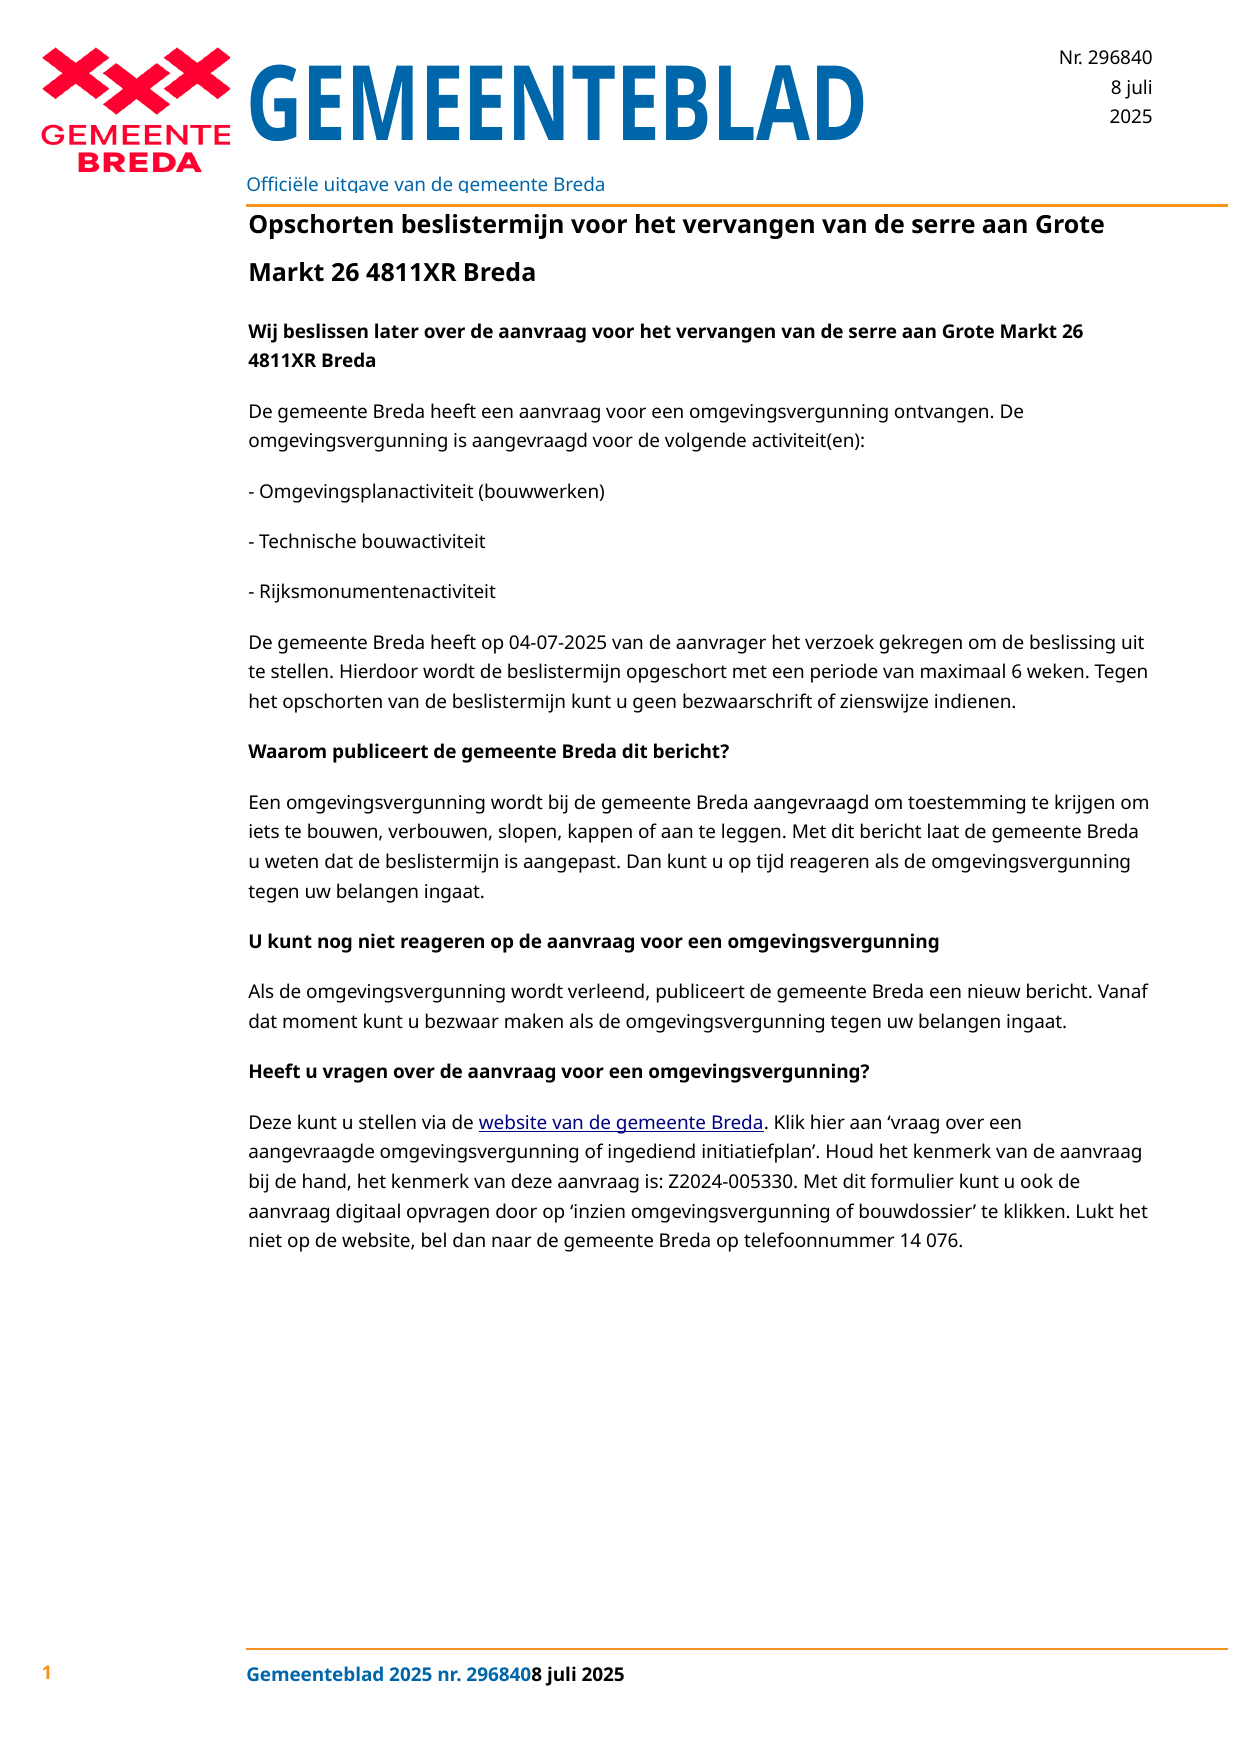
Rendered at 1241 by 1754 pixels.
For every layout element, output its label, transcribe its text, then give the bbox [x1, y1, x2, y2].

text De gemeente Breda heeft op 04-07-2025 van de aanvrager het verzoek gekregen om de beslissing uit te stellen. Hierdoor wordt de beslistermijn opgeschort met een periode van maximaal 6 weken. Tegen het opschorten van de beslistermijn kunt u geen bezwaarschrift of zienswijze indienen. [248, 629, 1152, 714]
text - Omgevingsplanactiviteit (bouwwerken) [248, 478, 1152, 504]
text - Rijksmonumentenactiviteit [248, 579, 1152, 604]
text Waarom publiceert de gemeente Breda dit bericht? [248, 739, 1152, 764]
text Als de omgevingsvergunning wordt verleend, publiceert de gemeente Breda een nieuw bericht. Vanaf dat moment kunt u bezwaar maken als de omgevingsvergunning tegen uw belangen ingaat. [248, 979, 1152, 1034]
picture [41, 47, 231, 172]
text U kunt nog niet reageren op de aanvraag voor een omgevingsvergunning [248, 928, 1152, 954]
text Wij beslissen later over de aanvraag voor het vervangen van de serre aan Grote Markt 26 4811XR Breda [248, 318, 1152, 373]
text Opschorten beslistermijn voor het vervangen van de serre aan Grote Markt 26 4811XR Breda [248, 207, 1152, 288]
text Een omgevingsvergunning wordt bij de gemeente Breda aangevraagd om toestemming te krijgen om iets te bouwen, verbouwen, slopen, kappen of aan te leggen. Met dit bericht laat de gemeente Breda u weten dat de beslistermijn is aangepast. Dan kunt u op tijd reageren als de omgevingsvergunning tegen uw belangen ingaat. [248, 789, 1152, 904]
text - Technische bouwactiviteit [248, 528, 1152, 554]
text De gemeente Breda heeft een aanvraag voor een omgevingsvergunning ontvangen. De omgevingsvergunning is aangevraagd voor de volgende activiteit(en): [248, 398, 1152, 453]
text Deze kunt u stellen via de website van de gemeente Breda. Klik hier aan ‘vraag over een aangevraagde omgevingsvergunning of ingediend initiatiefplan’. Houd het kenmerk van de aanvraag bij de hand, het kenmerk van deze aanvraag is: Z2024-005330. Met dit formulier kunt u ook de aanvraag digitaal opvragen door op ‘inzien omgevingsvergunning of bouwdossier’ te klikken. Lukt het niet op de website, bel dan naar de gemeente Breda op telefoonnummer 14 076. [248, 1109, 1152, 1253]
text Heeft u vragen over de aanvraag voor een omgevingsvergunning? [248, 1059, 1152, 1084]
